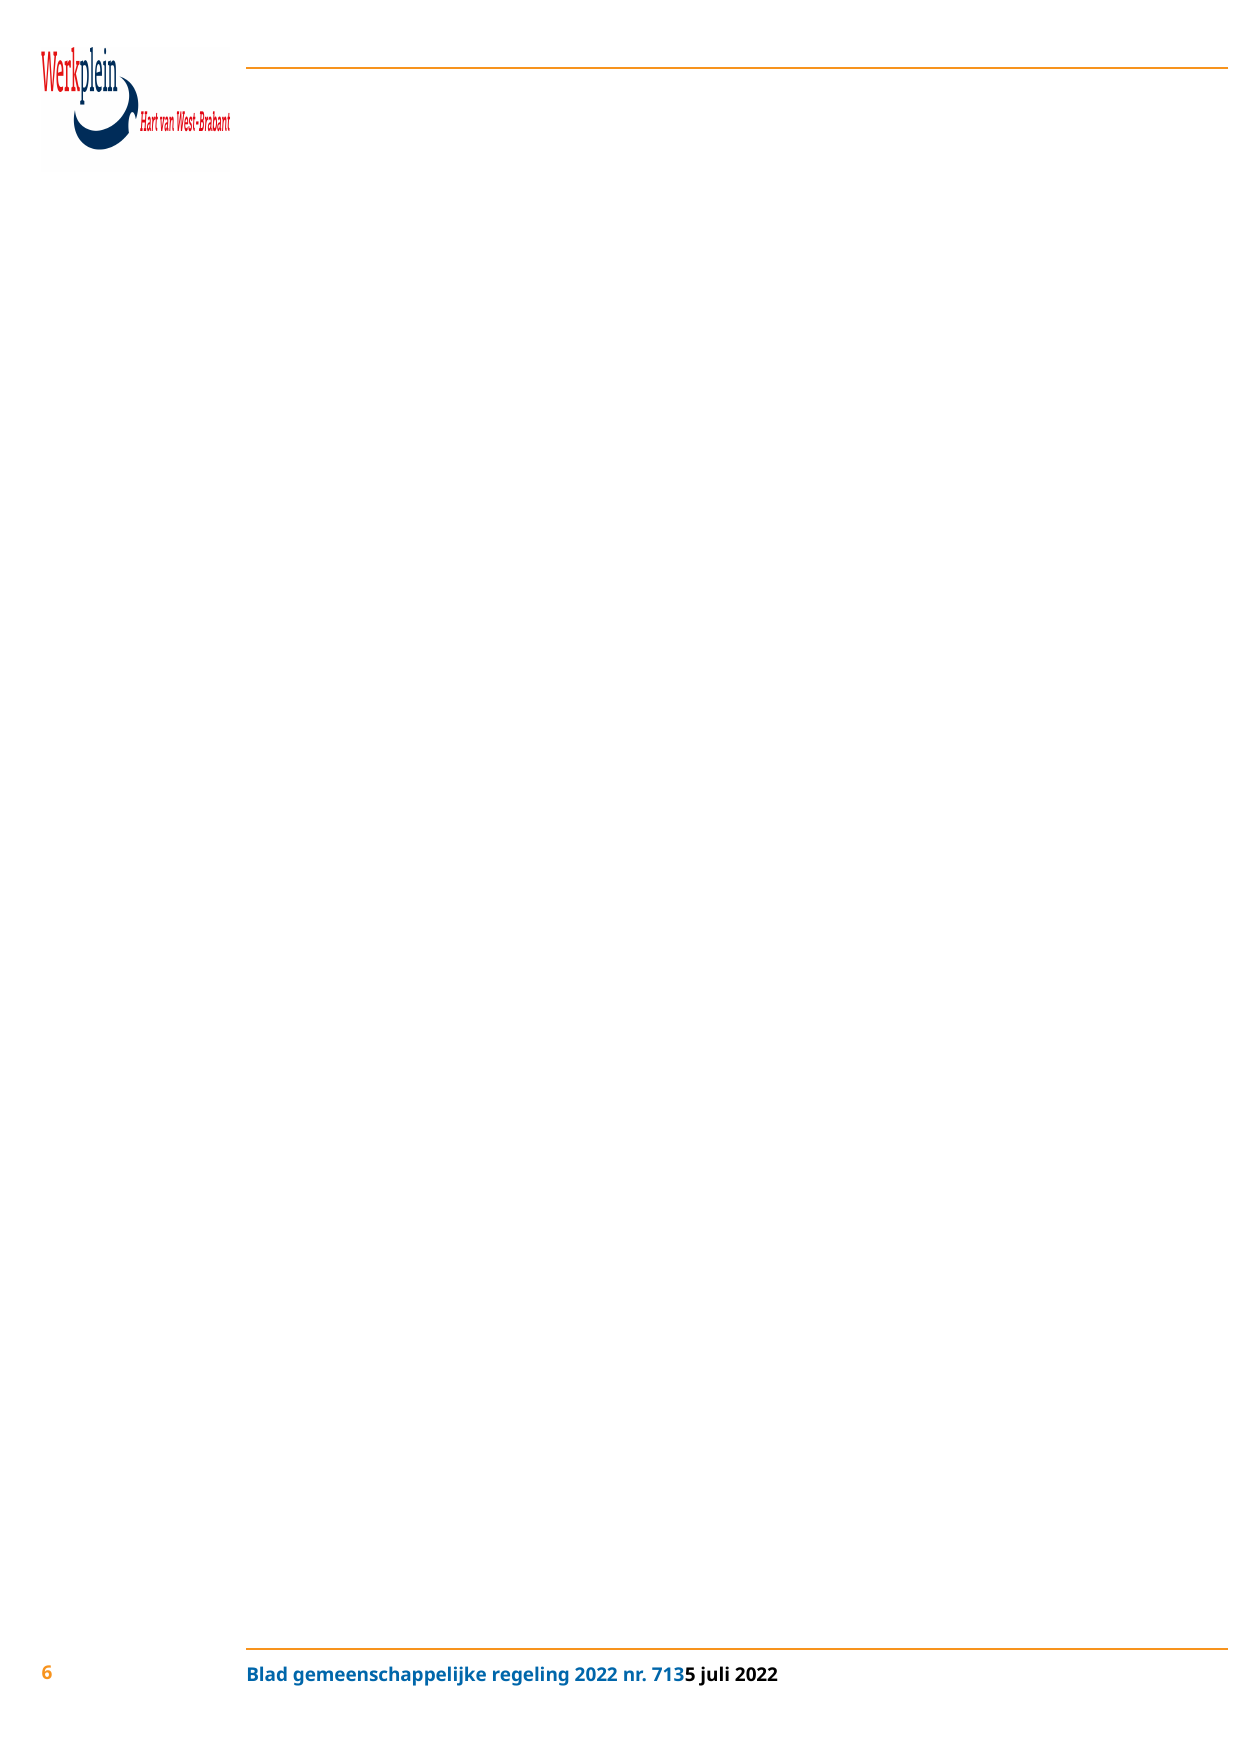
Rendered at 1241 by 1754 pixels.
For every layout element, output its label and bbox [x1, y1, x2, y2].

picture [41, 47, 231, 172]
